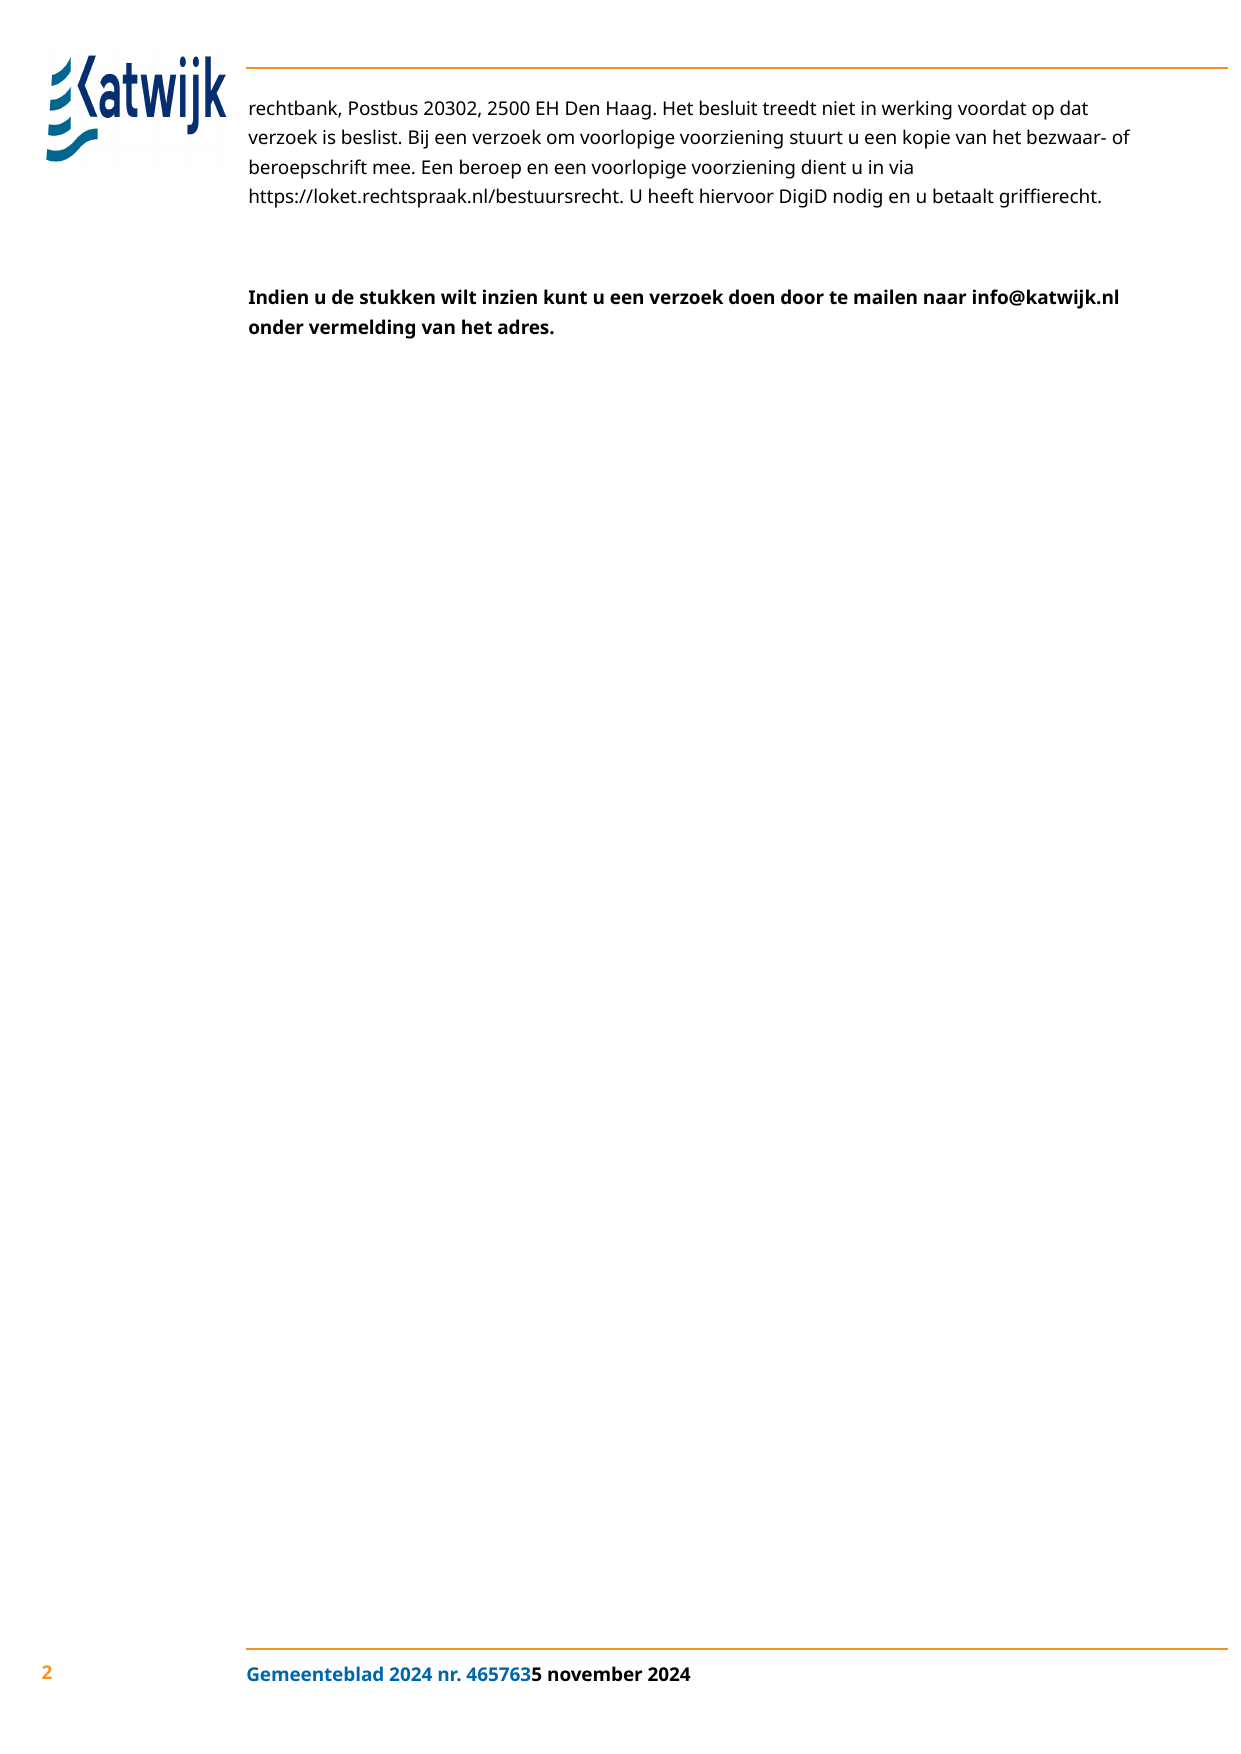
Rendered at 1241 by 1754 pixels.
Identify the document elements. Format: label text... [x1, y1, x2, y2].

text rechtbank, Postbus 20302, 2500 EH Den Haag. Het besluit treedt niet in werking voordat op dat verzoek is beslist. Bij een verzoek om voorlopige voorziening stuurt u een kopie van het bezwaar- of beroepschrift mee. Een beroep en een voorlopige voorziening dient u in via https://loket.rechtspraak.nl/bestuursrecht. U heeft hiervoor DigiD nodig en u betaalt griffierecht. [248, 95, 1152, 209]
picture [41, 47, 231, 172]
text Indien u de stukken wilt inzien kunt u een verzoek doen door te mailen naar info@katwijk.nl onder vermelding van het adres. [248, 284, 1152, 340]
